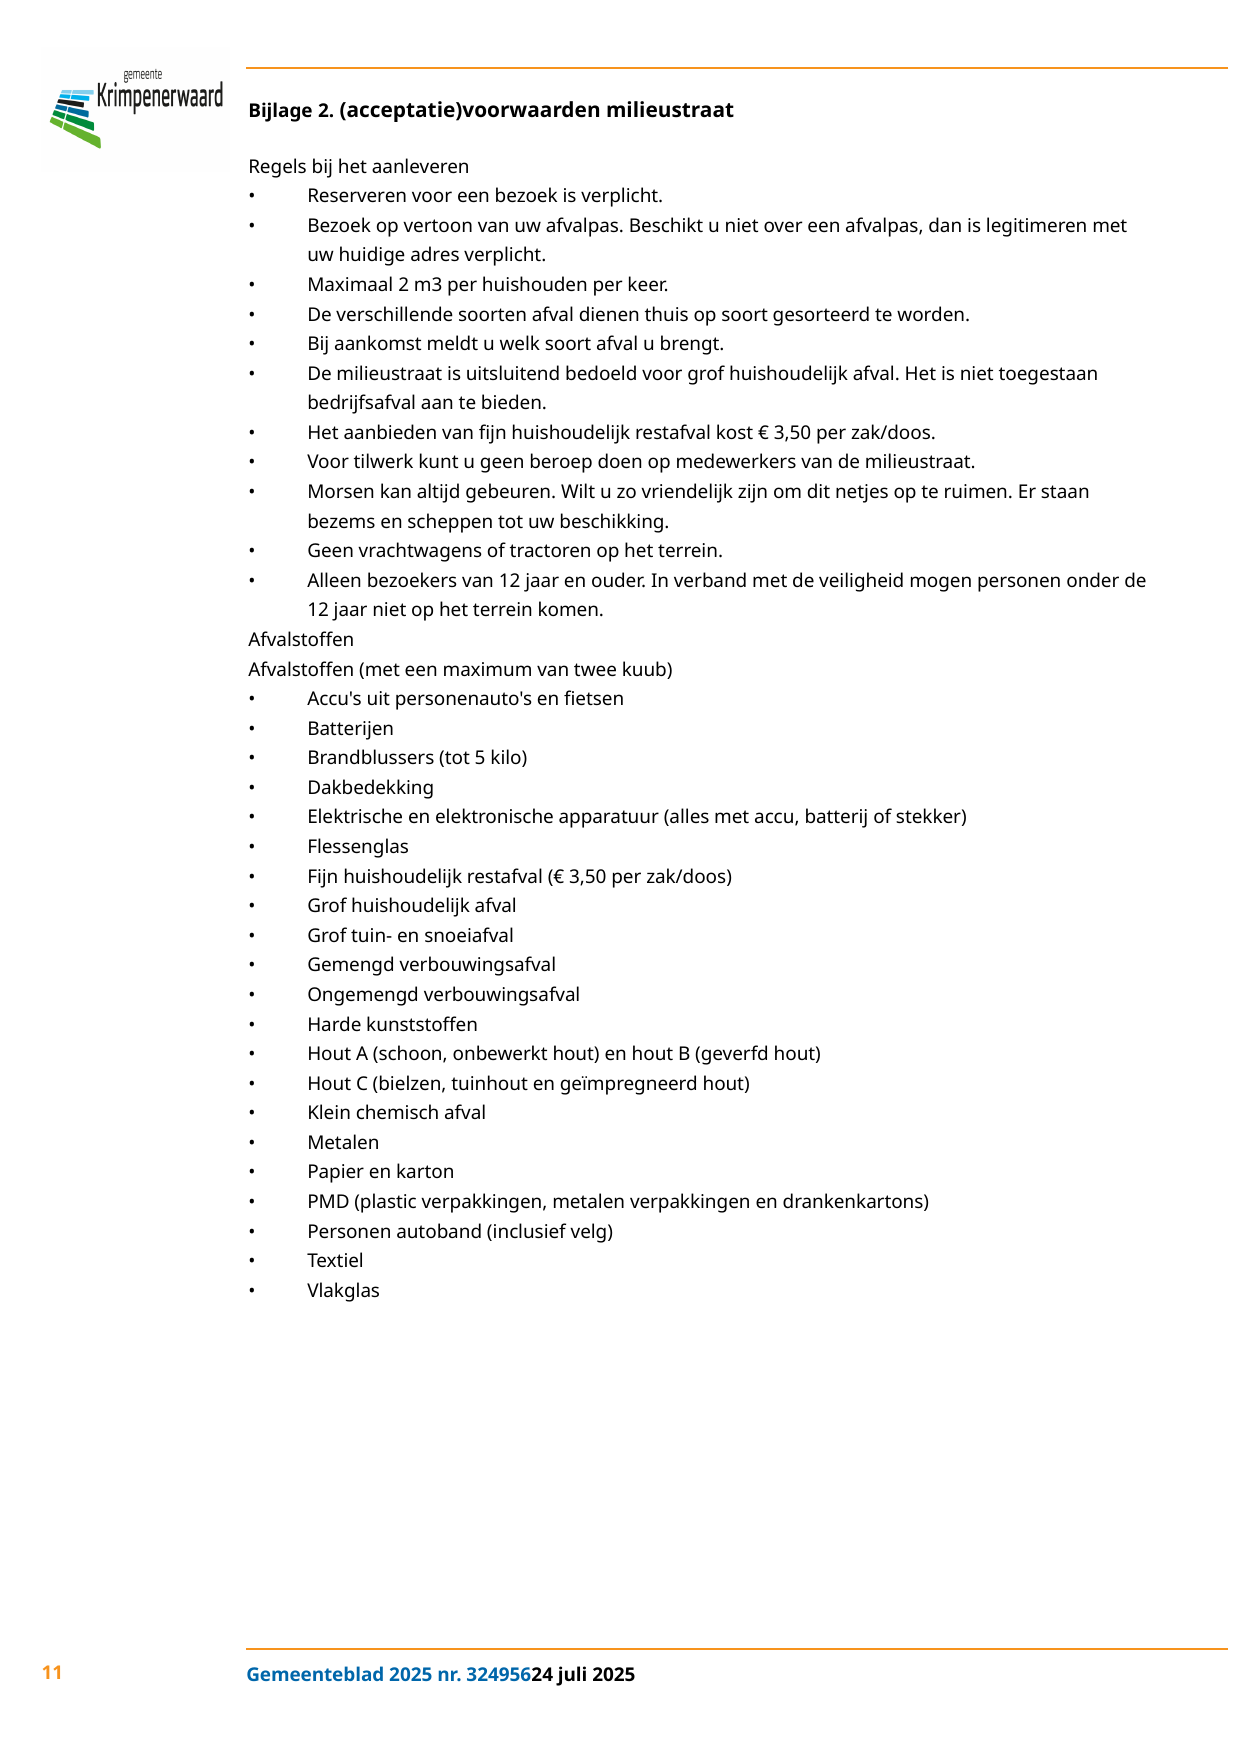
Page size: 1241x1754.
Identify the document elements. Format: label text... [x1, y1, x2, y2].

text Regels bij het aanleveren [248, 153, 1152, 179]
text Afvalstoffen [248, 626, 1152, 652]
list Personen autoband (inclusief velg) [248, 1218, 1152, 1244]
list Hout C (bielzen, tuinhout en geïmpregneerd hout) [248, 1070, 1152, 1096]
list Fijn huishoudelijk restafval (€ 3,50 per zak/doos) [248, 863, 1152, 889]
list De milieustraat is uitsluitend bedoeld voor grof huishoudelijk afval. Het is niet toegestaan bedrijfsafval aan te bieden. [248, 360, 1152, 415]
list Accu's uit personenauto's en fietsen [248, 685, 1152, 711]
list De verschillende soorten afval dienen thuis op soort gesorteerd te worden. [248, 301, 1152, 327]
list Gemengd verbouwingsafval [248, 952, 1152, 977]
list Maximaal 2 m3 per huishouden per keer. [248, 271, 1152, 297]
list Dakbedekking [248, 774, 1152, 800]
list Grof huishoudelijk afval [248, 892, 1152, 918]
list Bij aankomst meldt u welk soort afval u brengt. [248, 330, 1152, 356]
list PMD (plastic verpakkingen, metalen verpakkingen en drankenkartons) [248, 1188, 1152, 1214]
list Alleen bezoekers van 12 jaar en ouder. In verband met de veiligheid mogen personen onder de 12 jaar niet op het terrein komen. [248, 567, 1152, 622]
list Textiel [248, 1247, 1152, 1273]
list Harde kunststoffen [248, 1011, 1152, 1037]
list Hout A (schoon, onbewerkt hout) en hout B (geverfd hout) [248, 1040, 1152, 1066]
list Geen vrachtwagens of tractoren op het terrein. [248, 537, 1152, 563]
list Het aanbieden van fijn huishoudelijk restafval kost € 3,50 per zak/doos. [248, 419, 1152, 445]
list Reserveren voor een bezoek is verplicht. [248, 182, 1152, 208]
list Morsen kan altijd gebeuren. Wilt u zo vriendelijk zijn om dit netjes op te ruimen. Er staan bezems en scheppen tot uw beschikking. [248, 478, 1152, 534]
list Klein chemisch afval [248, 1099, 1152, 1125]
list Voor tilwerk kunt u geen beroep doen op medewerkers van de milieustraat. [248, 449, 1152, 474]
list Metalen [248, 1129, 1152, 1155]
list Bezoek op vertoon van uw afvalpas. Beschikt u niet over een afvalpas, dan is legitimeren met uw huidige adres verplicht. [248, 212, 1152, 267]
list Flessenglas [248, 833, 1152, 859]
list Elektrische en elektronische apparatuur (alles met accu, batterij of stekker) [248, 804, 1152, 829]
list Ongemengd verbouwingsafval [248, 981, 1152, 1007]
list Batterijen [248, 715, 1152, 741]
text Afvalstoffen (met een maximum van twee kuub) [248, 656, 1152, 682]
list Vlakglas [248, 1277, 1152, 1303]
list Papier en karton [248, 1159, 1152, 1184]
list Grof tuin- en snoeiafval [248, 922, 1152, 948]
picture [41, 47, 231, 172]
list Brandblussers (tot 5 kilo) [248, 744, 1152, 770]
text Bijlage 2. (acceptatie)voorwaarden milieustraat [248, 95, 1152, 123]
